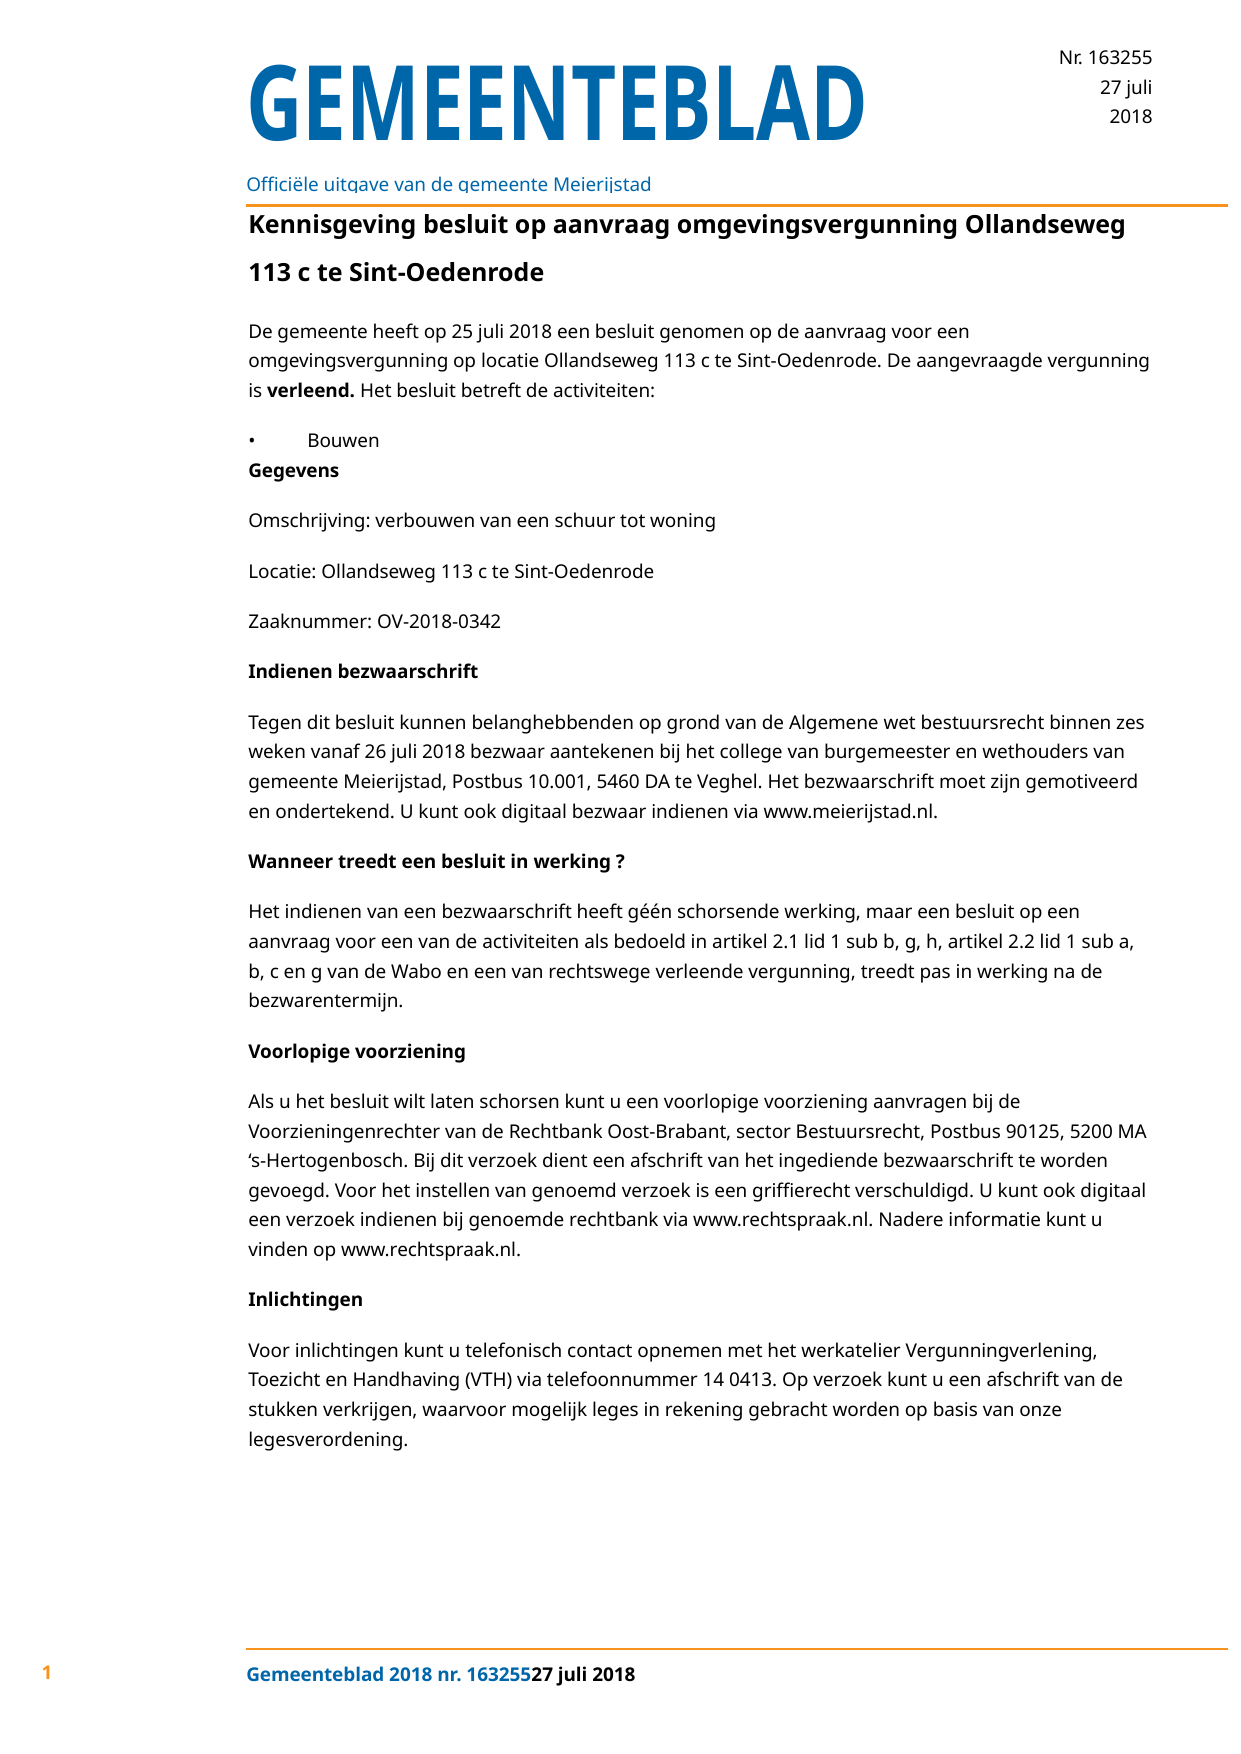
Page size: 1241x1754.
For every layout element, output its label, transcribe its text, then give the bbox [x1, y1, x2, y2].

text Het indienen van een bezwaarschrift heeft géén schorsende werking, maar een besluit op een aanvraag voor een van de activiteiten als bedoeld in artikel 2.1 lid 1 sub b, g, h, artikel 2.2 lid 1 sub a, b, c en g van de Wabo en een van rechtswege verleende vergunning, treedt pas in werking na de bezwarentermijn. [248, 899, 1152, 1013]
text Locatie: Ollandseweg 113 c te Sint-Oedenrode [248, 558, 1152, 584]
text Inlichtingen [248, 1287, 1152, 1312]
text Omschrijving: verbouwen van een schuur tot woning [248, 507, 1152, 533]
text Tegen dit besluit kunnen belanghebbenden op grond van de Algemene wet bestuursrecht binnen zes weken vanaf 26 juli 2018 bezwaar aantekenen bij het college van burgemeester en wethouders van gemeente Meierijstad, Postbus 10.001, 5460 DA te Veghel. Het bezwaarschrift moet zijn gemotiveerd en ondertekend. U kunt ook digitaal bezwaar indienen via www.meierijstad.nl. [248, 709, 1152, 824]
text Indienen bezwaarschrift [248, 659, 1152, 684]
text Gegevens [248, 457, 1152, 483]
text Zaaknummer: OV-2018-0342 [248, 608, 1152, 634]
text Wanneer treedt een besluit in werking ? [248, 848, 1152, 874]
list Bouwen [248, 427, 1152, 453]
picture [41, 47, 231, 172]
text De gemeente heeft op 25 juli 2018 een besluit genomen op de aanvraag voor een omgevingsvergunning op locatie Ollandseweg 113 c te Sint-Oedenrode. De aangevraagde vergunning is verleend. Het besluit betreft de activiteiten: [248, 318, 1152, 403]
text Kennisgeving besluit op aanvraag omgevingsvergunning Ollandseweg 113 c te Sint-Oedenrode [248, 207, 1152, 288]
text Voorlopige voorziening [248, 1038, 1152, 1064]
text Voor inlichtingen kunt u telefonisch contact opnemen met het werkatelier Vergunningverlening, Toezicht en Handhaving (VTH) via telefoonnummer 14 0413. Op verzoek kunt u een afschrift van de stukken verkrijgen, waarvoor mogelijk leges in rekening gebracht worden op basis van onze legesverordening. [248, 1337, 1152, 1452]
text Als u het besluit wilt laten schorsen kunt u een voorlopige voorziening aanvragen bij de Voorzieningenrechter van de Rechtbank Oost-Brabant, sector Bestuursrecht, Postbus 90125, 5200 MA ‘s-Hertogenbosch. Bij dit verzoek dient een afschrift van het ingediende bezwaarschrift te worden gevoegd. Voor het instellen van genoemd verzoek is een griffierecht verschuldigd. U kunt ook digitaal een verzoek indienen bij genoemde rechtbank via www.rechtspraak.nl. Nadere informatie kunt u vinden op www.rechtspraak.nl. [248, 1088, 1152, 1262]
